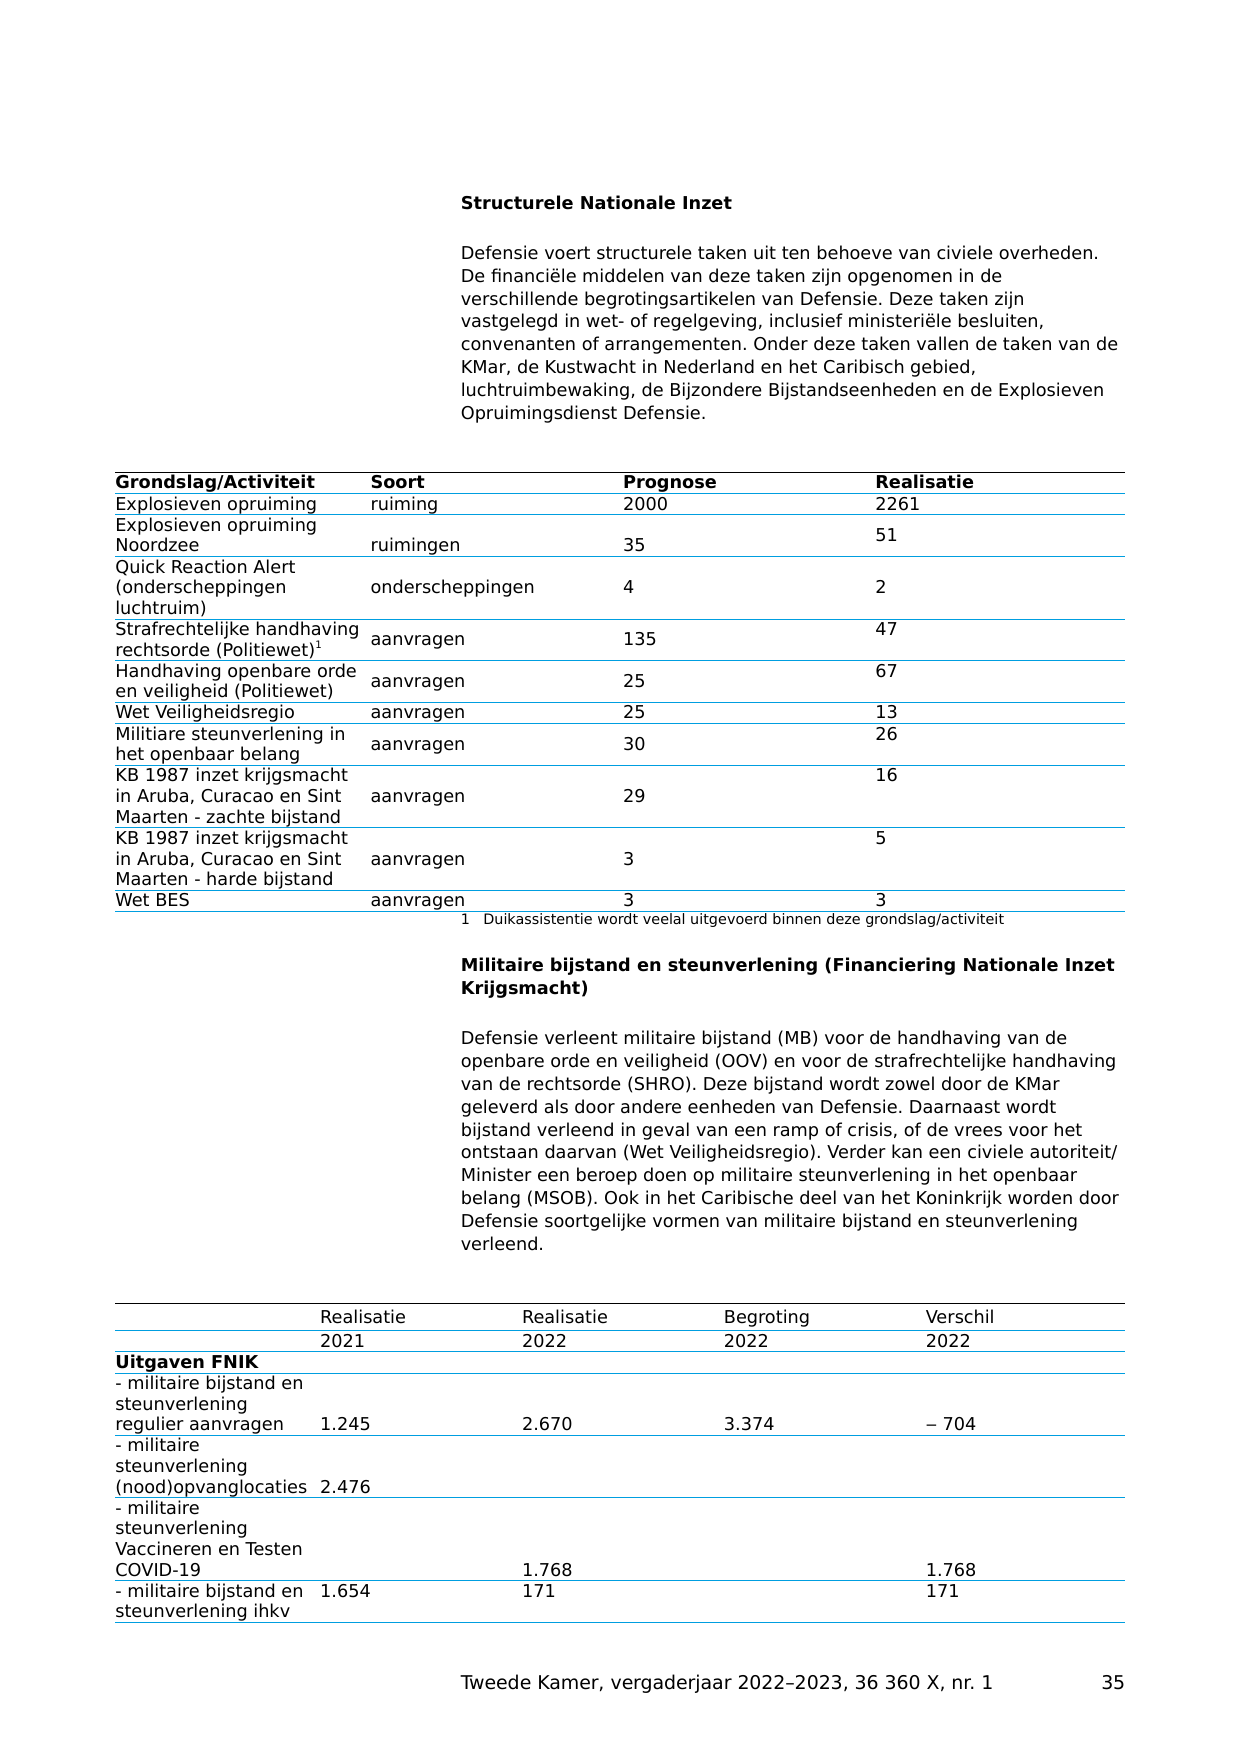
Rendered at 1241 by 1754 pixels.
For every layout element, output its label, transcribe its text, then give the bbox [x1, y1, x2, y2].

table_cell Realisatie [872, 473, 1125, 493]
table_cell Quick Reaction Alert (onderscheppingen luchtruim) [115, 557, 367, 618]
table_cell - militaire steunverlening Vaccineren en Testen COVID-19 [115, 1498, 317, 1580]
table_cell 2021 [317, 1331, 519, 1351]
table_cell 135 [620, 620, 872, 660]
table_cell Wet BES [115, 891, 367, 911]
table_cell 1.768 [519, 1498, 721, 1580]
table_cell 2000 [620, 494, 872, 514]
table_cell Realisatie [519, 1304, 721, 1330]
table_cell 2022 [721, 1331, 923, 1351]
table_cell [923, 1352, 1125, 1372]
table_cell 30 [620, 724, 872, 765]
table_cell 29 [620, 766, 872, 827]
table_cell aanvragen [368, 620, 620, 660]
table_cell onderscheppingen [368, 557, 620, 618]
table_cell 13 [872, 703, 1125, 723]
table_cell 5 [872, 828, 1125, 890]
table_cell 2022 [923, 1331, 1125, 1351]
table_cell [317, 1352, 519, 1372]
table_cell 26 [872, 724, 1125, 765]
table_cell aanvragen [368, 766, 620, 827]
text Defensie voert structurele taken uit ten behoeve van civiele overheden. De financiële middelen van deze taken zijn opgenomen in de verschillende begrotingsartikelen van Defensie. Deze taken zijn vastgelegd in wet- of regelgeving, inclusief ministeriële besluiten, convenanten of arrangementen. Onder deze taken vallen de taken van de KMar, de Kustwacht in Nederland en het Caribisch gebied, luchtruimbewaking, de Bijzondere Bijstandseenheden en de Explosieven Opruimingsdienst Defensie. [461, 241, 1125, 424]
table_cell KB 1987 inzet krijgsmacht in Aruba, Curacao en Sint Maarten - harde bijstand [115, 828, 367, 890]
table_cell [923, 1436, 1125, 1497]
table_cell [721, 1352, 923, 1372]
table_cell - militaire steunverlening (nood)opvanglocaties [115, 1436, 317, 1497]
table_cell 47 [872, 620, 1125, 660]
table_header Tabel 5 Financiering Nationale Inzet Krijgsmacht (FNIK) (bedragen x € 1.000) [115, 1278, 1125, 1303]
table_cell Realisatie [317, 1304, 519, 1330]
table_cell 4 [620, 557, 872, 618]
table_cell 25 [620, 703, 872, 723]
table_cell ruimingen [368, 515, 620, 556]
table_cell [721, 1581, 923, 1622]
table_cell 1.768 [923, 1498, 1125, 1580]
text Defensie verleent militaire bijstand (MB) voor de handhaving van de openbare orde en veiligheid (OOV) en voor de strafrechtelijke handhaving van de rechtsorde (SHRO). Deze bijstand wordt zowel door de KMar geleverd als door andere eenheden van Defensie. Daarnaast wordt bijstand verleend in geval van een ramp of crisis, of de vrees voor het ontstaan daarvan (Wet Veiligheidsregio). Verder kan een civiele autoriteit/ Minister een beroep doen op militaire steunverlening in het openbaar belang (MSOB). Ook in het Caribische deel van het Koninkrijk worden door Defensie soortgelijke vormen van militaire bijstand en steunverlening verleend. [461, 1026, 1125, 1255]
table_cell Grondslag/Activiteit [115, 473, 367, 493]
table_cell Verschil [923, 1304, 1125, 1330]
table_cell [519, 1436, 721, 1497]
table_cell Wet Veiligheidsregio [115, 703, 367, 723]
table_cell 171 [923, 1581, 1125, 1622]
table_cell KB 1987 inzet krijgsmacht in Aruba, Curacao en Sint Maarten - zachte bijstand [115, 766, 367, 827]
table_cell aanvragen [368, 703, 620, 723]
table_cell Militiare steunverlening in het openbaar belang [115, 724, 367, 765]
table_cell ‒ 704 [923, 1374, 1125, 1435]
table_cell - militaire bijstand en steunverlening ihkv [115, 1581, 317, 1622]
table_cell ruiming [368, 494, 620, 514]
table_cell [317, 1498, 519, 1580]
table_cell - militaire bijstand en steunverlening regulier aanvragen [115, 1374, 317, 1435]
text Militaire bijstand en steunverlening (Financiering Nationale Inzet Krijgsmacht) [461, 953, 1125, 999]
table_cell 25 [620, 661, 872, 702]
table_cell Strafrechtelijke handhaving rechtsorde (Politiewet)1 [115, 620, 367, 660]
table_cell Begroting [721, 1304, 923, 1330]
table_cell 2 [872, 557, 1125, 618]
table_cell 51 [872, 515, 1125, 556]
table_cell 67 [872, 661, 1125, 702]
table_cell [519, 1352, 721, 1372]
table_cell 3 [620, 828, 872, 890]
table_cell Soort [368, 473, 620, 493]
table_cell aanvragen [368, 661, 620, 702]
table_cell 171 [519, 1581, 721, 1622]
table_cell Explosieven opruiming [115, 494, 367, 514]
table_header Tabel 4 Daadwerkelijke inzetten 2022 in aantallen [115, 447, 1125, 472]
table_cell aanvragen [368, 724, 620, 765]
table_cell Prognose [620, 473, 872, 493]
table_cell Uitgaven FNIK [115, 1352, 317, 1372]
table_cell 16 [872, 766, 1125, 827]
table_cell 1.654 [317, 1581, 519, 1622]
table_cell 1.245 [317, 1374, 519, 1435]
table_cell [721, 1436, 923, 1497]
table_cell aanvragen [368, 828, 620, 890]
text Structurele Nationale Inzet [461, 191, 1125, 214]
table_cell [721, 1498, 923, 1580]
table_cell 2.670 [519, 1374, 721, 1435]
table_cell 2261 [872, 494, 1125, 514]
table_cell 35 [620, 515, 872, 556]
table_cell Explosieven opruiming Noordzee [115, 515, 367, 556]
table_cell aanvragen [368, 891, 620, 911]
table_cell [115, 1304, 317, 1330]
table_cell Handhaving openbare orde en veiligheid (Politiewet) [115, 661, 367, 702]
table_cell 3 [872, 891, 1125, 911]
table_cell 3.374 [721, 1374, 923, 1435]
table_cell [115, 1331, 317, 1351]
table_cell 3 [620, 891, 872, 911]
table_cell 2.476 [317, 1436, 519, 1497]
list Duikassistentie wordt veelal uitgevoerd binnen deze grondslag/activiteit [461, 912, 1125, 928]
table_cell 2022 [519, 1331, 721, 1351]
